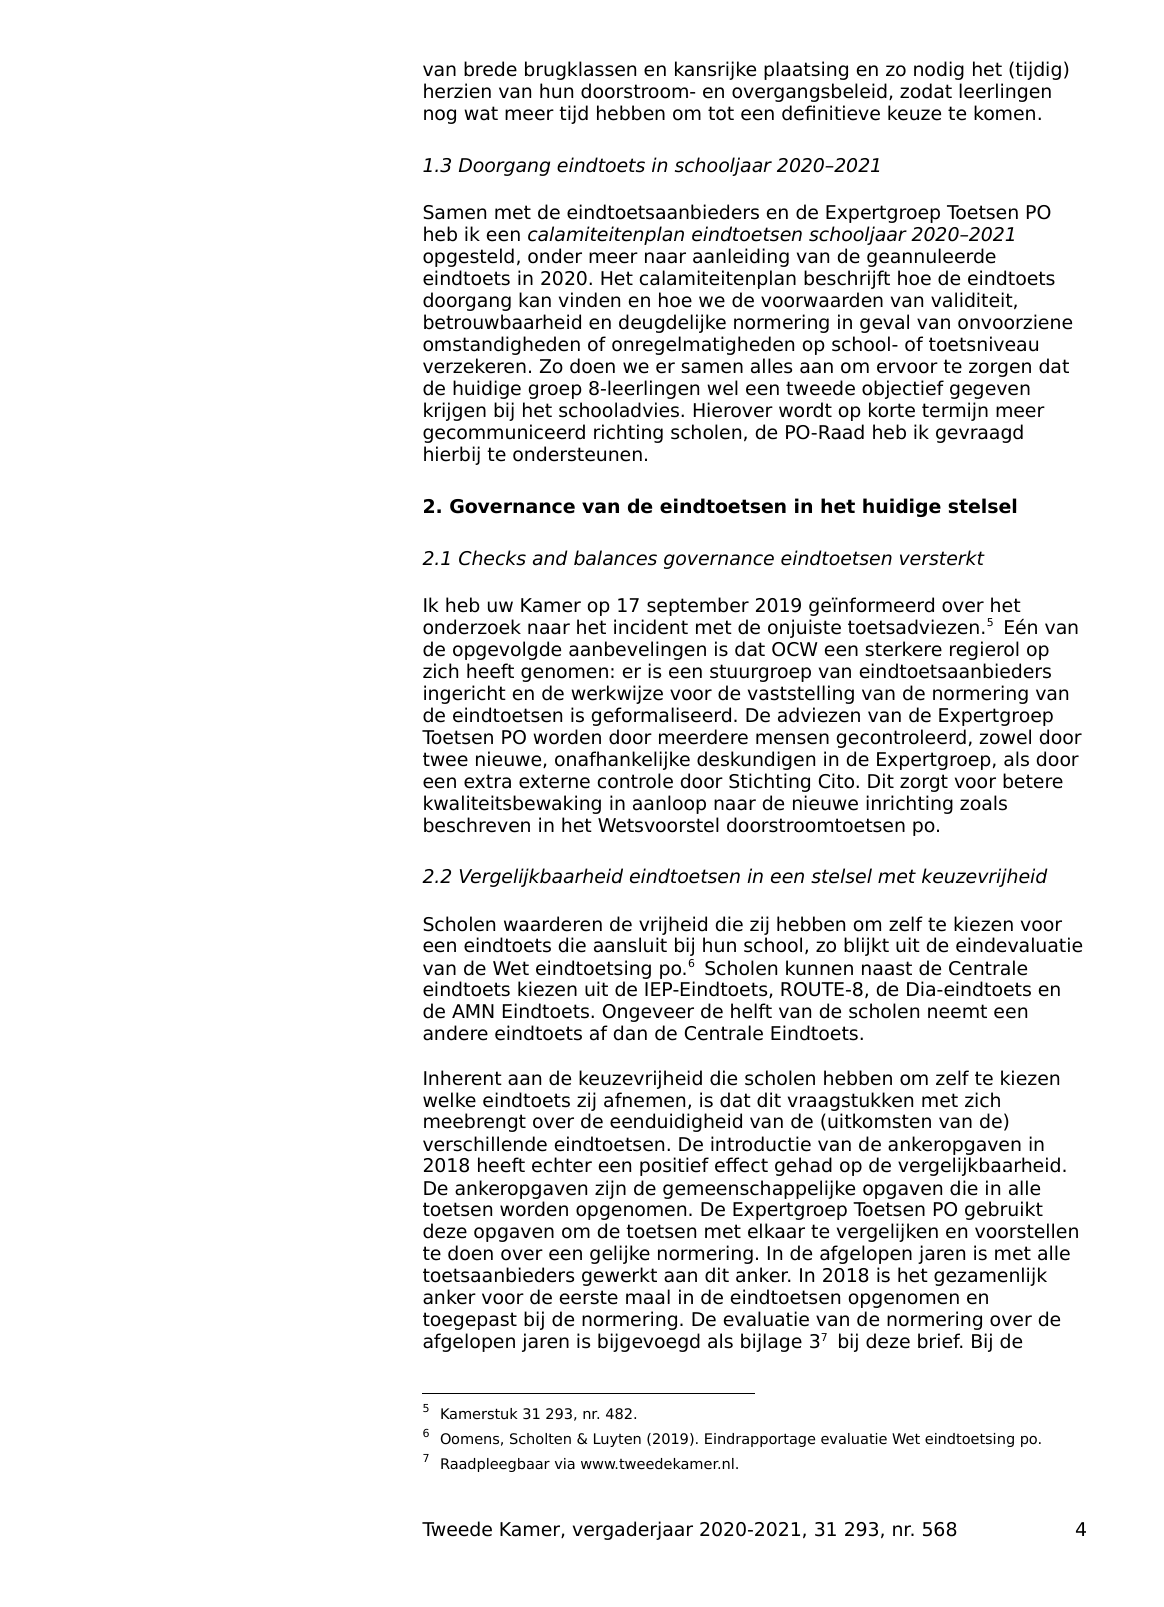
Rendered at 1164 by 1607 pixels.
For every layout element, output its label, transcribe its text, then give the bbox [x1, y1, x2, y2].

subtitle 2.2 Vergelijkbaarheid eindtoetsen in een stelsel met keuzevrijheid [422, 866, 1087, 888]
text Samen met de eindtoetsaanbieders en de Expertgroep Toetsen PO heb ik een calamiteitenplan eindtoetsen schooljaar 2020–2021 opgesteld, onder meer naar aanleiding van de geannuleerde eindtoets in 2020. Het calamiteitenplan beschrijft hoe de eindtoets doorgang kan vinden en hoe we de voorwaarden van validiteit, betrouwbaarheid en deugdelijke normering in geval van onvoorziene omstandigheden of onregelmatigheden op school- of toetsniveau verzekeren. Zo doen we er samen alles aan om ervoor te zorgen dat de huidige groep 8-leerlingen wel een tweede objectief gegeven krijgen bij het schooladvies. Hierover wordt op korte termijn meer gecommuniceerd richting scholen, de PO-Raad heb ik gevraagd hierbij te ondersteunen. [422, 202, 1087, 466]
subtitle 2. Governance van de eindtoetsen in het huidige stelsel [422, 496, 1087, 518]
text Raadpleegbaar via www.tweedekamer.nl. [422, 1452, 1087, 1474]
text Inherent aan de keuzevrijheid die scholen hebben om zelf te kiezen welke eindtoets zij afnemen, is dat dit vraagstukken met zich meebrengt over de eenduidigheid van de (uitkomsten van de) verschillende eindtoetsen. De introductie van de ankeropgaven in 2018 heeft echter een positief effect gehad op de vergelijkbaarheid. De ankeropgaven zijn de gemeenschappelijke opgaven die in alle toetsen worden opgenomen. De Expertgroep Toetsen PO gebruikt deze opgaven om de toetsen met elkaar te vergelijken en voorstellen te doen over een gelijke normering. In de afgelopen jaren is met alle toetsaanbieders gewerkt aan dit anker. In 2018 is het gezamenlijk anker voor de eerste maal in de eindtoetsen opgenomen en toegepast bij de normering. De evaluatie van de normering over de afgelopen jaren is bijgevoegd als bijlage 3 bij deze brief. Bij de [422, 1067, 1087, 1353]
subtitle 2.1 Checks and balances governance eindtoetsen versterkt [422, 548, 1087, 570]
text Scholen waarderen de vrijheid die zij hebben om zelf te kiezen voor een eindtoets die aansluit bij hun school, zo blijkt uit de eindevaluatie van de Wet eindtoetsing po. Scholen kunnen naast de Centrale eindtoets kiezen uit de IEP-Eindtoets, ROUTE-8, de Dia-eindtoets en de AMN Eindtoets. Ongeveer de helft van de scholen neemt een andere eindtoets af dan de Centrale Eindtoets. [422, 913, 1087, 1045]
text Ik heb uw Kamer op 17 september 2019 geïnformeerd over het onderzoek naar het incident met de onjuiste toetsadviezen. Eén van de opgevolgde aanbevelingen is dat OCW een sterkere regierol op zich heeft genomen: er is een stuurgroep van eindtoetsaanbieders ingericht en de werkwijze voor de vaststelling van de normering van de eindtoetsen is geformaliseerd. De adviezen van de Expertgroep Toetsen PO worden door meerdere mensen gecontroleerd, zowel door twee nieuwe, onafhankelijke deskundigen in de Expertgroep, als door een extra externe controle door Stichting Cito. Dit zorgt voor betere kwaliteitsbewaking in aanloop naar de nieuwe inrichting zoals beschreven in het Wetsvoorstel doorstroomtoetsen po. [422, 595, 1087, 836]
text Kamerstuk 31 293, nr. 482. [422, 1402, 1087, 1424]
text Oomens, Scholten & Luyten (2019). Eindrapportage evaluatie Wet eindtoetsing po. [422, 1427, 1087, 1449]
text van brede brugklassen en kansrijke plaatsing en zo nodig het (tijdig) herzien van hun doorstroom- en overgangsbeleid, zodat leerlingen nog wat meer tijd hebben om tot een definitieve keuze te komen. [422, 59, 1087, 125]
subtitle 1.3 Doorgang eindtoets in schooljaar 2020–2021 [422, 155, 1087, 177]
